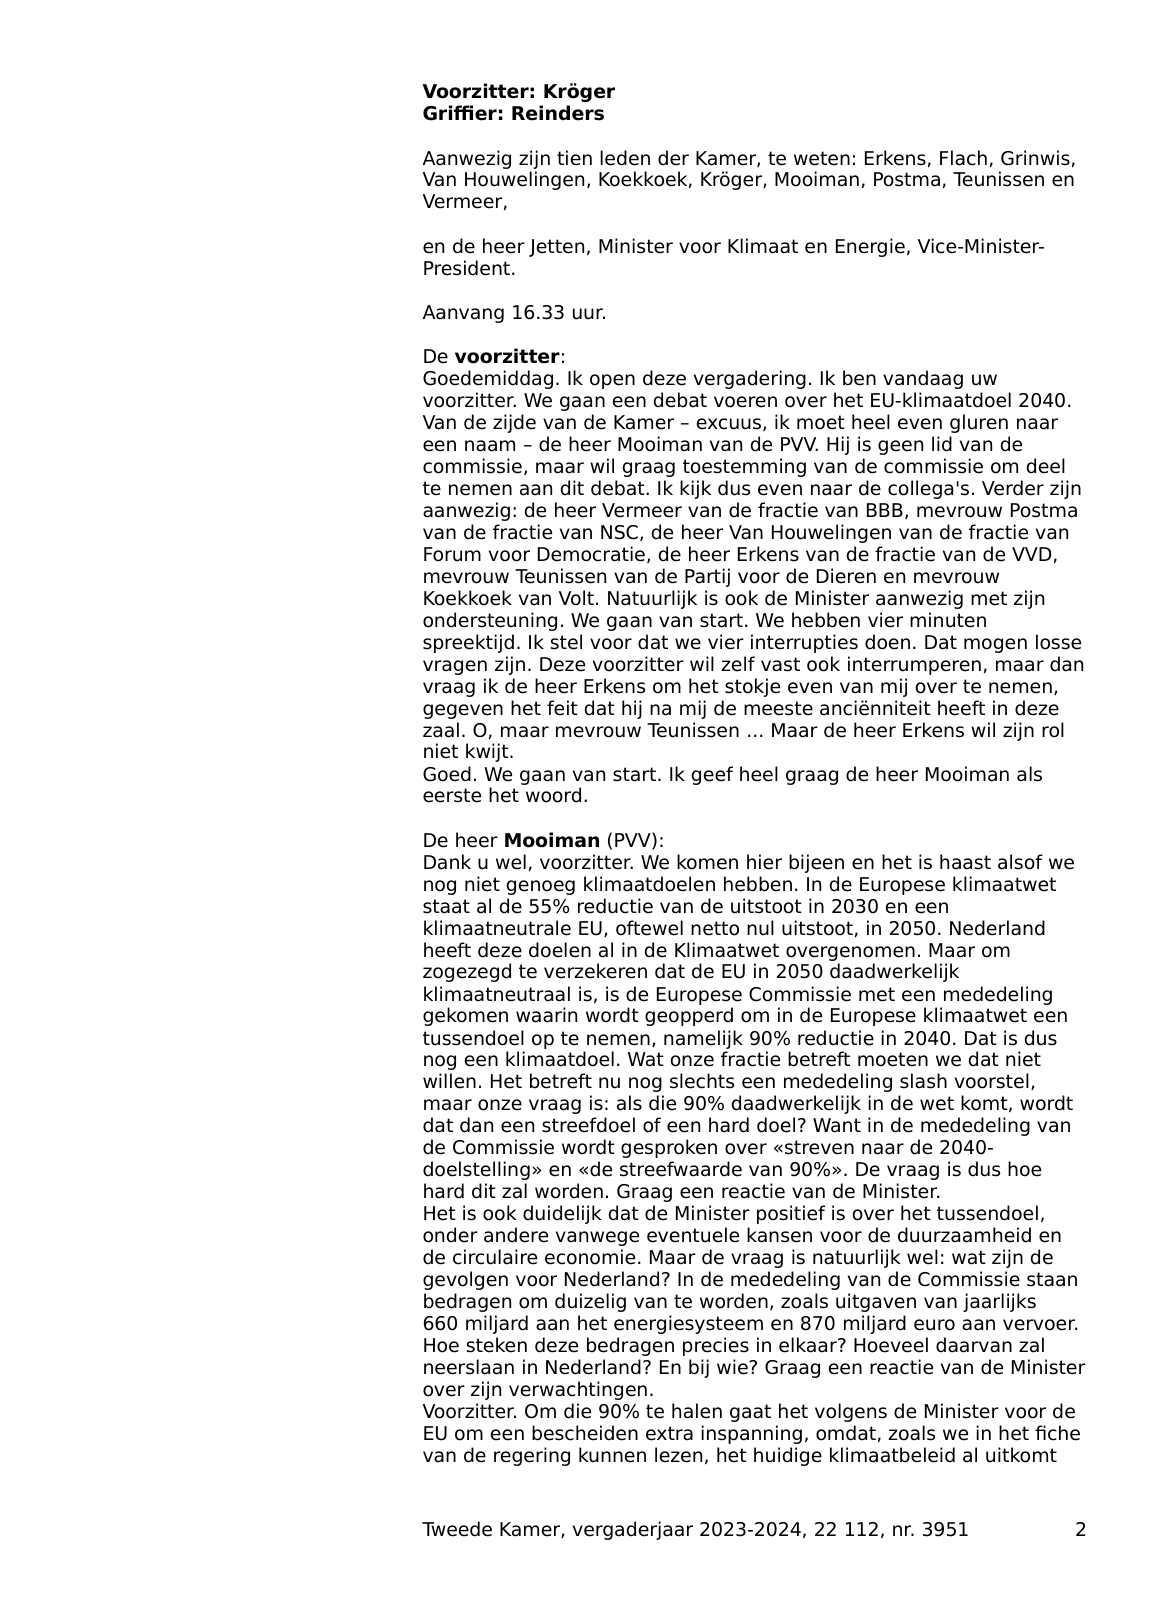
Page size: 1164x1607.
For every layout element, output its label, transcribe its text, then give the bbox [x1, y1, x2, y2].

text Voorzitter. Om die 90% te halen gaat het volgens de Minister voor de EU om een bescheiden extra inspanning, omdat, zoals we in het fiche van de regering kunnen lezen, het huidige klimaatbeleid al uitkomt [422, 1401, 1087, 1467]
text Dank u wel, voorzitter. We komen hier bijeen en het is haast alsof we nog niet genoeg klimaatdoelen hebben. In de Europese klimaatwet staat al de 55% reductie van de uitstoot in 2030 en een klimaatneutrale EU, oftewel netto nul uitstoot, in 2050. Nederland heeft deze doelen al in de Klimaatwet overgenomen. Maar om zogezegd te verzekeren dat de EU in 2050 daadwerkelijk klimaatneutraal is, is de Europese Commissie met een mededeling gekomen waarin wordt geopperd om in de Europese klimaatwet een tussendoel op te nemen, namelijk 90% reductie in 2040. Dat is dus nog een klimaatdoel. Wat onze fractie betreft moeten we dat niet willen. Het betreft nu nog slechts een mededeling slash voorstel, maar onze vraag is: als die 90% daadwerkelijk in de wet komt, wordt dat dan een streefdoel of een hard doel? Want in de mededeling van de Commissie wordt gesproken over «streven naar de 2040-doelstelling» en «de streefwaarde van 90%». De vraag is dus hoe hard dit zal worden. Graag een reactie van de Minister. [422, 852, 1087, 1203]
text Het is ook duidelijk dat de Minister positief is over het tussendoel, onder andere vanwege eventuele kansen voor de duurzaamheid en de circulaire economie. Maar de vraag is natuurlijk wel: wat zijn de gevolgen voor Nederland? In de mededeling van de Commissie staan bedragen om duizelig van te worden, zoals uitgaven van jaarlijks 660 miljard aan het energiesysteem en 870 miljard euro aan vervoer. Hoe steken deze bedragen precies in elkaar? Hoeveel daarvan zal neerslaan in Nederland? En bij wie? Graag een reactie van de Minister over zijn verwachtingen. [422, 1203, 1087, 1401]
text en de heer Jetten, Minister voor Klimaat en Energie, Vice-Minister-President. [422, 236, 1087, 279]
text Aanvang 16.33 uur. [422, 302, 1087, 324]
text De voorzitter: [422, 346, 1087, 368]
text Voorzitter: Kröger [422, 81, 1087, 103]
text De heer Mooiman (PVV): [422, 829, 1087, 852]
text Goed. We gaan van start. Ik geef heel graag de heer Mooiman als eerste het woord. [422, 763, 1087, 807]
text Goedemiddag. Ik open deze vergadering. Ik ben vandaag uw voorzitter. We gaan een debat voeren over het EU-klimaatdoel 2040. Van de zijde van de Kamer – excuus, ik moet heel even gluren naar een naam – de heer Mooiman van de PVV. Hij is geen lid van de commissie, maar wil graag toestemming van de commissie om deel te nemen aan dit debat. Ik kijk dus even naar de collega's. Verder zijn aanwezig: de heer Vermeer van de fractie van BBB, mevrouw Postma van de fractie van NSC, de heer Van Houwelingen van de fractie van Forum voor Democratie, de heer Erkens van de fractie van de VVD, mevrouw Teunissen van de Partij voor de Dieren en mevrouw Koekkoek van Volt. Natuurlijk is ook de Minister aanwezig met zijn ondersteuning. We gaan van start. We hebben vier minuten spreektijd. Ik stel voor dat we vier interrupties doen. Dat mogen losse vragen zijn. Deze voorzitter wil zelf vast ook interrumperen, maar dan vraag ik de heer Erkens om het stokje even van mij over te nemen, gegeven het feit dat hij na mij de meeste anciënniteit heeft in deze zaal. O, maar mevrouw Teunissen ... Maar de heer Erkens wil zijn rol niet kwijt. [422, 368, 1087, 763]
text Aanwezig zijn tien leden der Kamer, te weten: Erkens, Flach, Grinwis, Van Houwelingen, Koekkoek, Kröger, Mooiman, Postma, Teunissen en Vermeer, [422, 147, 1087, 213]
text Griffier: Reinders [422, 103, 1087, 125]
